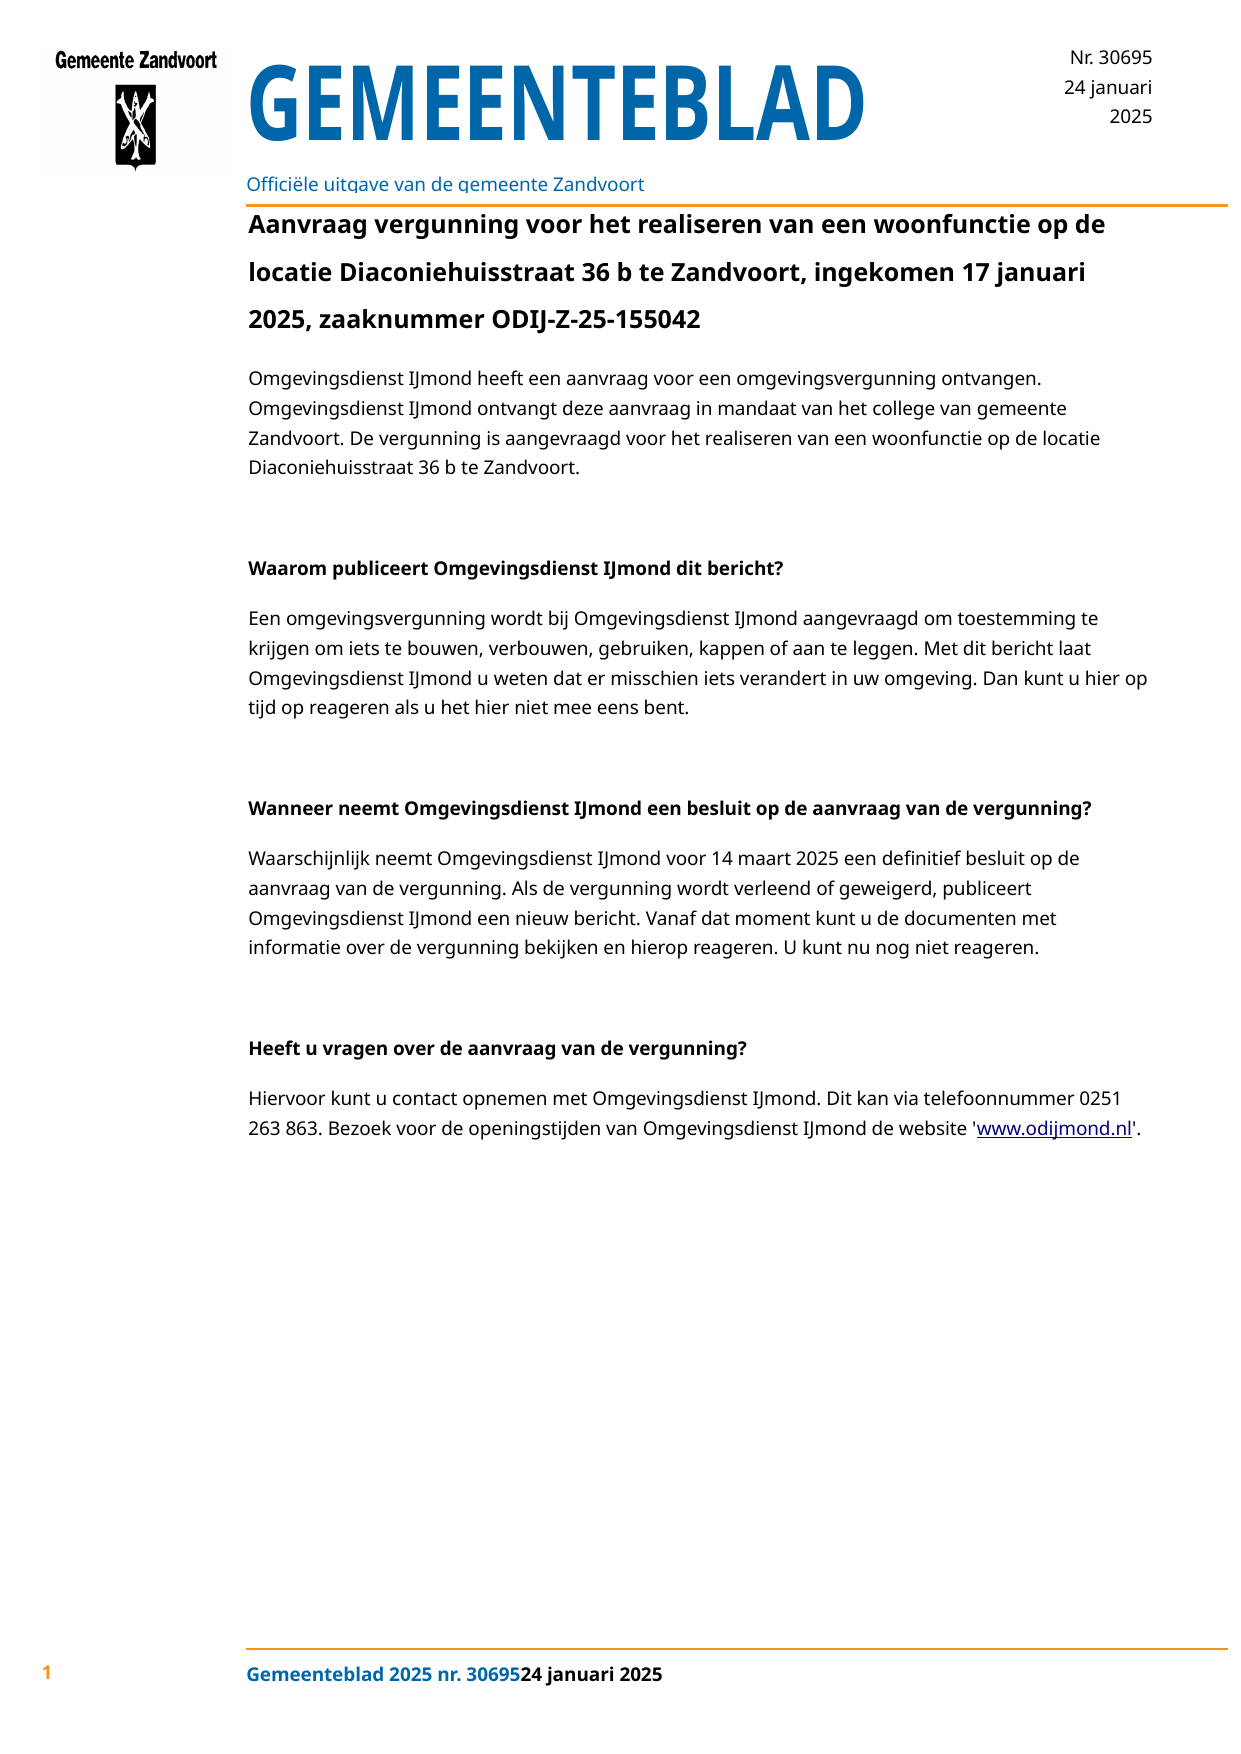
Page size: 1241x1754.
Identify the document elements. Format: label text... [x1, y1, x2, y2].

text Wanneer neemt Omgevingsdienst IJmond een besluit op de aanvraag van de vergunning? [248, 795, 1152, 821]
text Hiervoor kunt u contact opnemen met Omgevingsdienst IJmond. Dit kan via telefoonnummer 0251 263 863. Bezoek voor de openingstijden van Omgevingsdienst IJmond de website 'www.odijmond.nl'. [248, 1086, 1152, 1141]
picture [41, 47, 231, 172]
text Waarschijnlijk neemt Omgevingsdienst IJmond voor 14 maart 2025 een definitief besluit op de aanvraag van de vergunning. Als de vergunning wordt verleend of geweigerd, publiceert Omgevingsdienst IJmond een nieuw bericht. Vanaf dat moment kunt u de documenten met informatie over de vergunning bekijken en hierop reageren. U kunt nu nog niet reageren. [248, 846, 1152, 960]
text Omgevingsdienst IJmond heeft een aanvraag voor een omgevingsvergunning ontvangen. Omgevingsdienst IJmond ontvangt deze aanvraag in mandaat van het college van gemeente Zandvoort. De vergunning is aangevraagd voor het realiseren van een woonfunctie op de locatie Diaconiehuisstraat 36 b te Zandvoort. [248, 366, 1152, 480]
text Een omgevingsvergunning wordt bij Omgevingsdienst IJmond aangevraagd om toestemming te krijgen om iets te bouwen, verbouwen, gebruiken, kappen of aan te leggen. Met dit bericht laat Omgevingsdienst IJmond u weten dat er misschien iets verandert in uw omgeving. Dan kunt u hier op tijd op reageren als u het hier niet mee eens bent. [248, 606, 1152, 720]
text Waarom publiceert Omgevingsdienst IJmond dit bericht? [248, 555, 1152, 581]
text Heeft u vragen over de aanvraag van de vergunning? [248, 1035, 1152, 1061]
text Aanvraag vergunning voor het realiseren van een woonfunctie op de locatie Diaconiehuisstraat 36 b te Zandvoort, ingekomen 17 januari 2025, zaaknummer ODIJ-Z-25-155042 [248, 207, 1152, 336]
